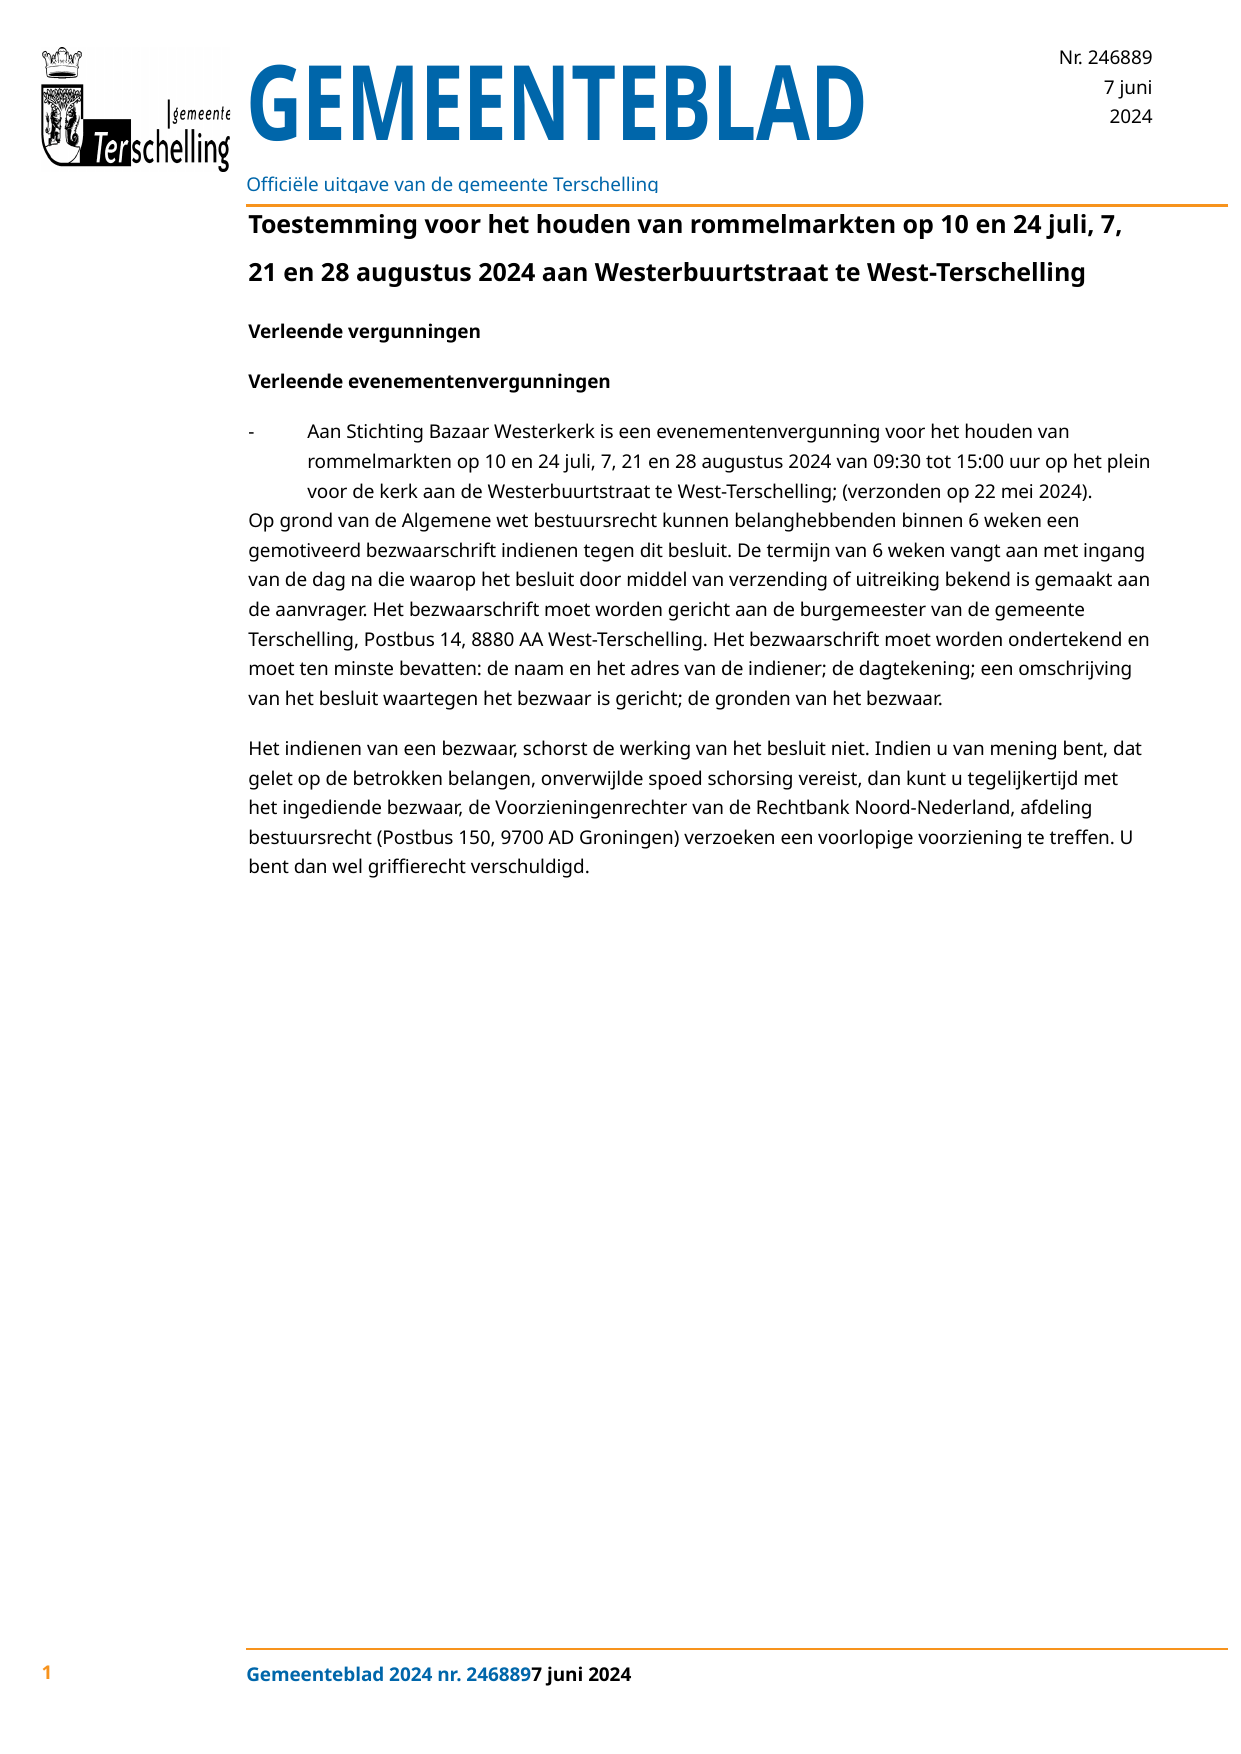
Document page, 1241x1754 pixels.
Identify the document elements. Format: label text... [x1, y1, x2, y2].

text Verleende evenementenvergunningen [248, 368, 1152, 394]
text Op grond van de Algemene wet bestuursrecht kunnen belanghebbenden binnen 6 weken een gemotiveerd bezwaarschrift indienen tegen dit besluit. De termijn van 6 weken vangt aan met ingang van de dag na die waarop het besluit door middel van verzending of uitreiking bekend is gemaakt aan de aanvrager. Het bezwaarschrift moet worden gericht aan de burgemeester van de gemeente Terschelling, Postbus 14, 8880 AA West-Terschelling. Het bezwaarschrift moet worden ondertekend en moet ten minste bevatten: de naam en het adres van de indiener; de dagtekening; een omschrijving van het besluit waartegen het bezwaar is gericht; de gronden van het bezwaar. [248, 507, 1152, 711]
text Verleende vergunningen [248, 318, 1152, 344]
text Toestemming voor het houden van rommelmarkten op 10 en 24 juli, 7, 21 en 28 augustus 2024 aan Westerbuurtstraat te West-Terschelling [248, 207, 1152, 288]
text Het indienen van een bezwaar, schorst de werking van het besluit niet. Indien u van mening bent, dat gelet op de betrokken belangen, onverwijlde spoed schorsing vereist, dan kunt u tegelijkertijd met het ingediende bezwaar, de Voorzieningenrechter van de Rechtbank Noord-Nederland, afdeling bestuursrecht (Postbus 150, 9700 AD Groningen) verzoeken een voorlopige voorziening te treffen. U bent dan wel griffierecht verschuldigd. [248, 735, 1152, 879]
list Aan Stichting Bazaar Westerkerk is een evenementenvergunning voor het houden van rommelmarkten op 10 en 24 juli, 7, 21 en 28 augustus 2024 van 09:30 tot 15:00 uur op het plein voor de kerk aan de Westerbuurtstraat te West-Terschelling; (verzonden op 22 mei 2024). [248, 419, 1152, 504]
picture [41, 47, 231, 172]
